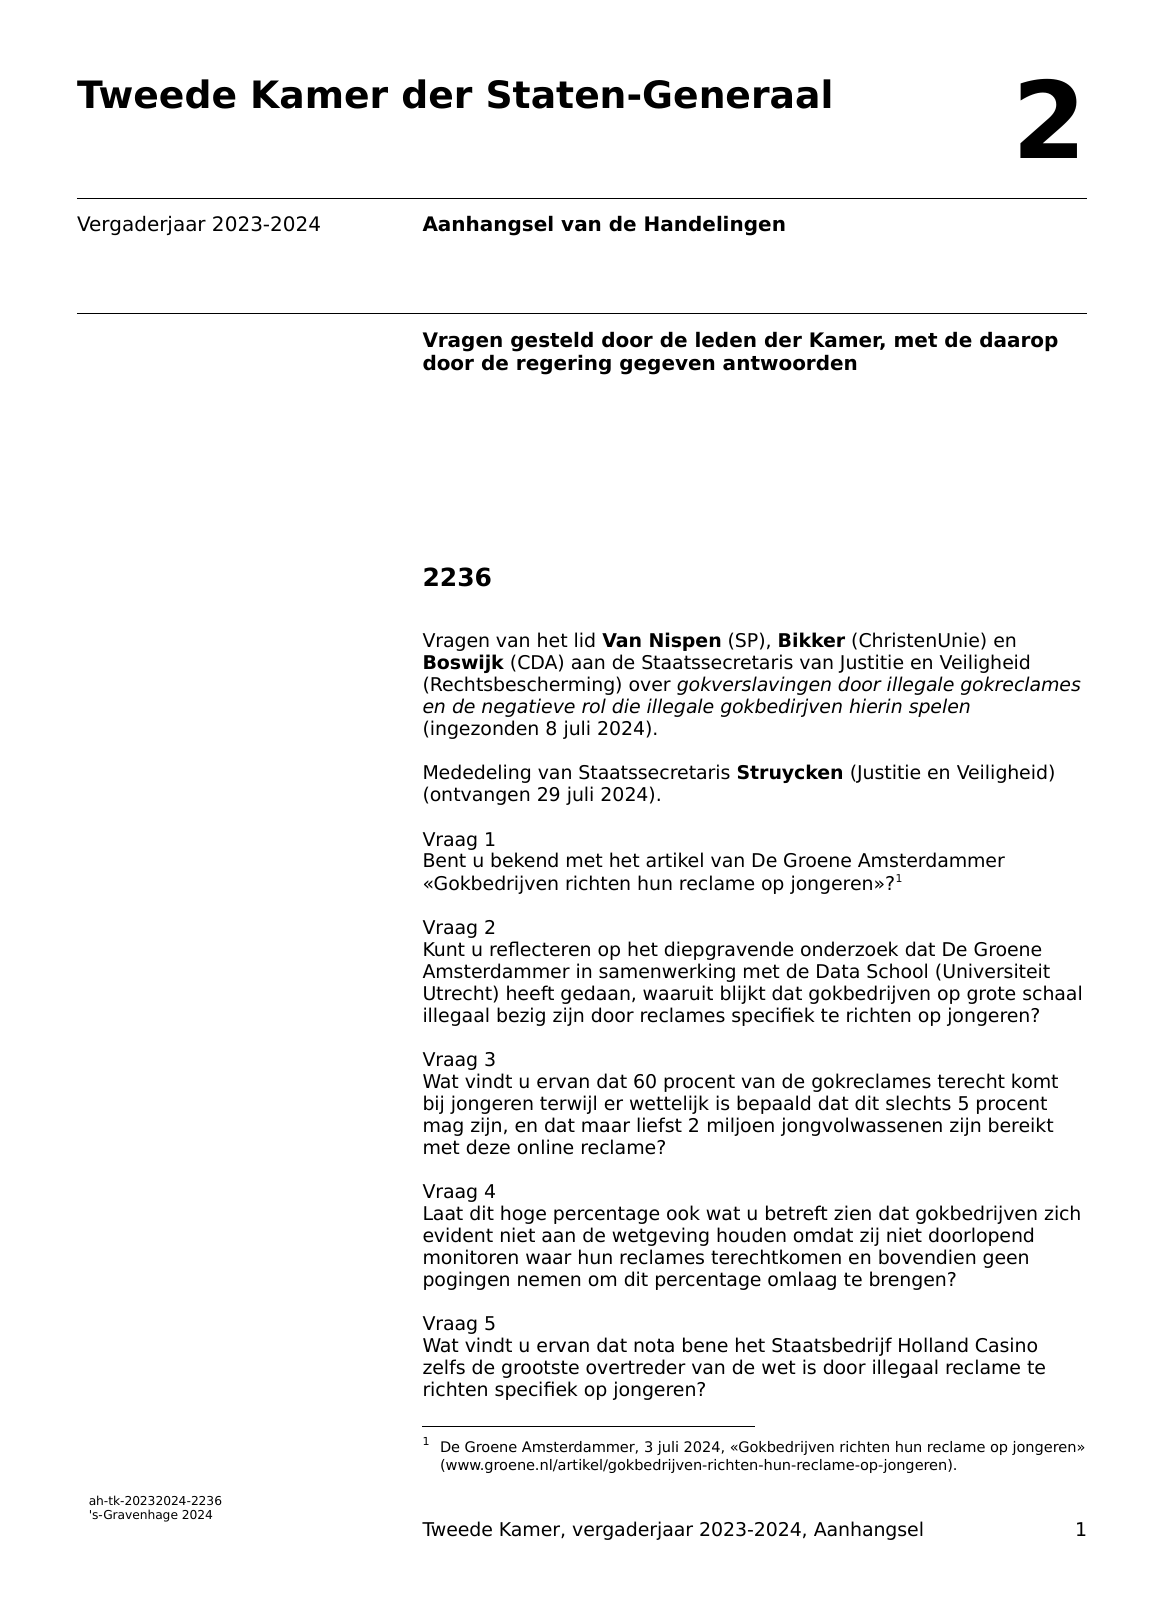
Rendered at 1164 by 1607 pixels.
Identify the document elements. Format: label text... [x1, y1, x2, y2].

text De Groene Amsterdammer, 3 juli 2024, «Gokbedrijven richten hun reclame op jongeren» (www.groene.nl/artikel/gokbedrijven-richten-hun-reclame-op-jongeren). [422, 1435, 1087, 1474]
table_cell Vragen gesteld door de leden der Kamer, met de daarop door de regering gegeven antwoorden [422, 314, 1087, 375]
text Vraag 3 [422, 1049, 1087, 1071]
text Wat vindt u ervan dat nota bene het Staatsbedrijf Holland Casino zelfs de grootste overtreder van de wet is door illegaal reclame te richten specifiek op jongeren? [422, 1335, 1087, 1401]
text Bent u bekend met het artikel van De Groene Amsterdammer «Gokbedrijven richten hun reclame op jongeren»? [422, 850, 1087, 894]
table_header 2 [886, 59, 1087, 198]
table_cell Vergaderjaar 2023-2024 [77, 199, 422, 313]
text Vraag 2 [422, 917, 1087, 938]
text Vragen van het lid Van Nispen (SP), Bikker (ChristenUnie) en Boswijk (CDA) aan de Staatssecretaris van Justitie en Veiligheid (Rechtsbescherming) over gokverslavingen door illegale gokreclames en de negatieve rol die illegale gokbedirjven hierin spelen (ingezonden 8 juli 2024). [422, 630, 1087, 740]
table_header Tweede Kamer der Staten-Generaal [77, 59, 886, 198]
table_cell [77, 314, 422, 375]
table_cell Aanhangsel van de Handelingen [422, 199, 1087, 313]
text 's-Gravenhage 2024 [88, 1508, 323, 1522]
text Wat vindt u ervan dat 60 procent van de gokreclames terecht komt bij jongeren terwijl er wettelijk is bepaald dat dit slechts 5 procent mag zijn, en dat maar liefst 2 miljoen jongvolwassenen zijn bereikt met deze online reclame? [422, 1071, 1087, 1158]
text Vraag 4 [422, 1181, 1087, 1203]
text Kunt u reflecteren op het diepgravende onderzoek dat De Groene Amsterdammer in samenwerking met de Data School (Universiteit Utrecht) heeft gedaan, waaruit blijkt dat gokbedrijven op grote schaal illegaal bezig zijn door reclames specifiek te richten op jongeren? [422, 938, 1087, 1026]
text Laat dit hoge percentage ook wat u betreft zien dat gokbedrijven zich evident niet aan de wetgeving houden omdat zij niet doorlopend monitoren waar hun reclames terechtkomen en bovendien geen pogingen nemen om dit percentage omlaag te brengen? [422, 1203, 1087, 1291]
text Vraag 5 [422, 1313, 1087, 1335]
text Mededeling van Staatssecretaris Struycken (Justitie en Veiligheid) (ontvangen 29 juli 2024). [422, 762, 1087, 806]
text Vraag 1 [422, 828, 1087, 850]
text 2236 [422, 563, 1087, 592]
text ah-tk-20232024-2236 [88, 1494, 323, 1508]
